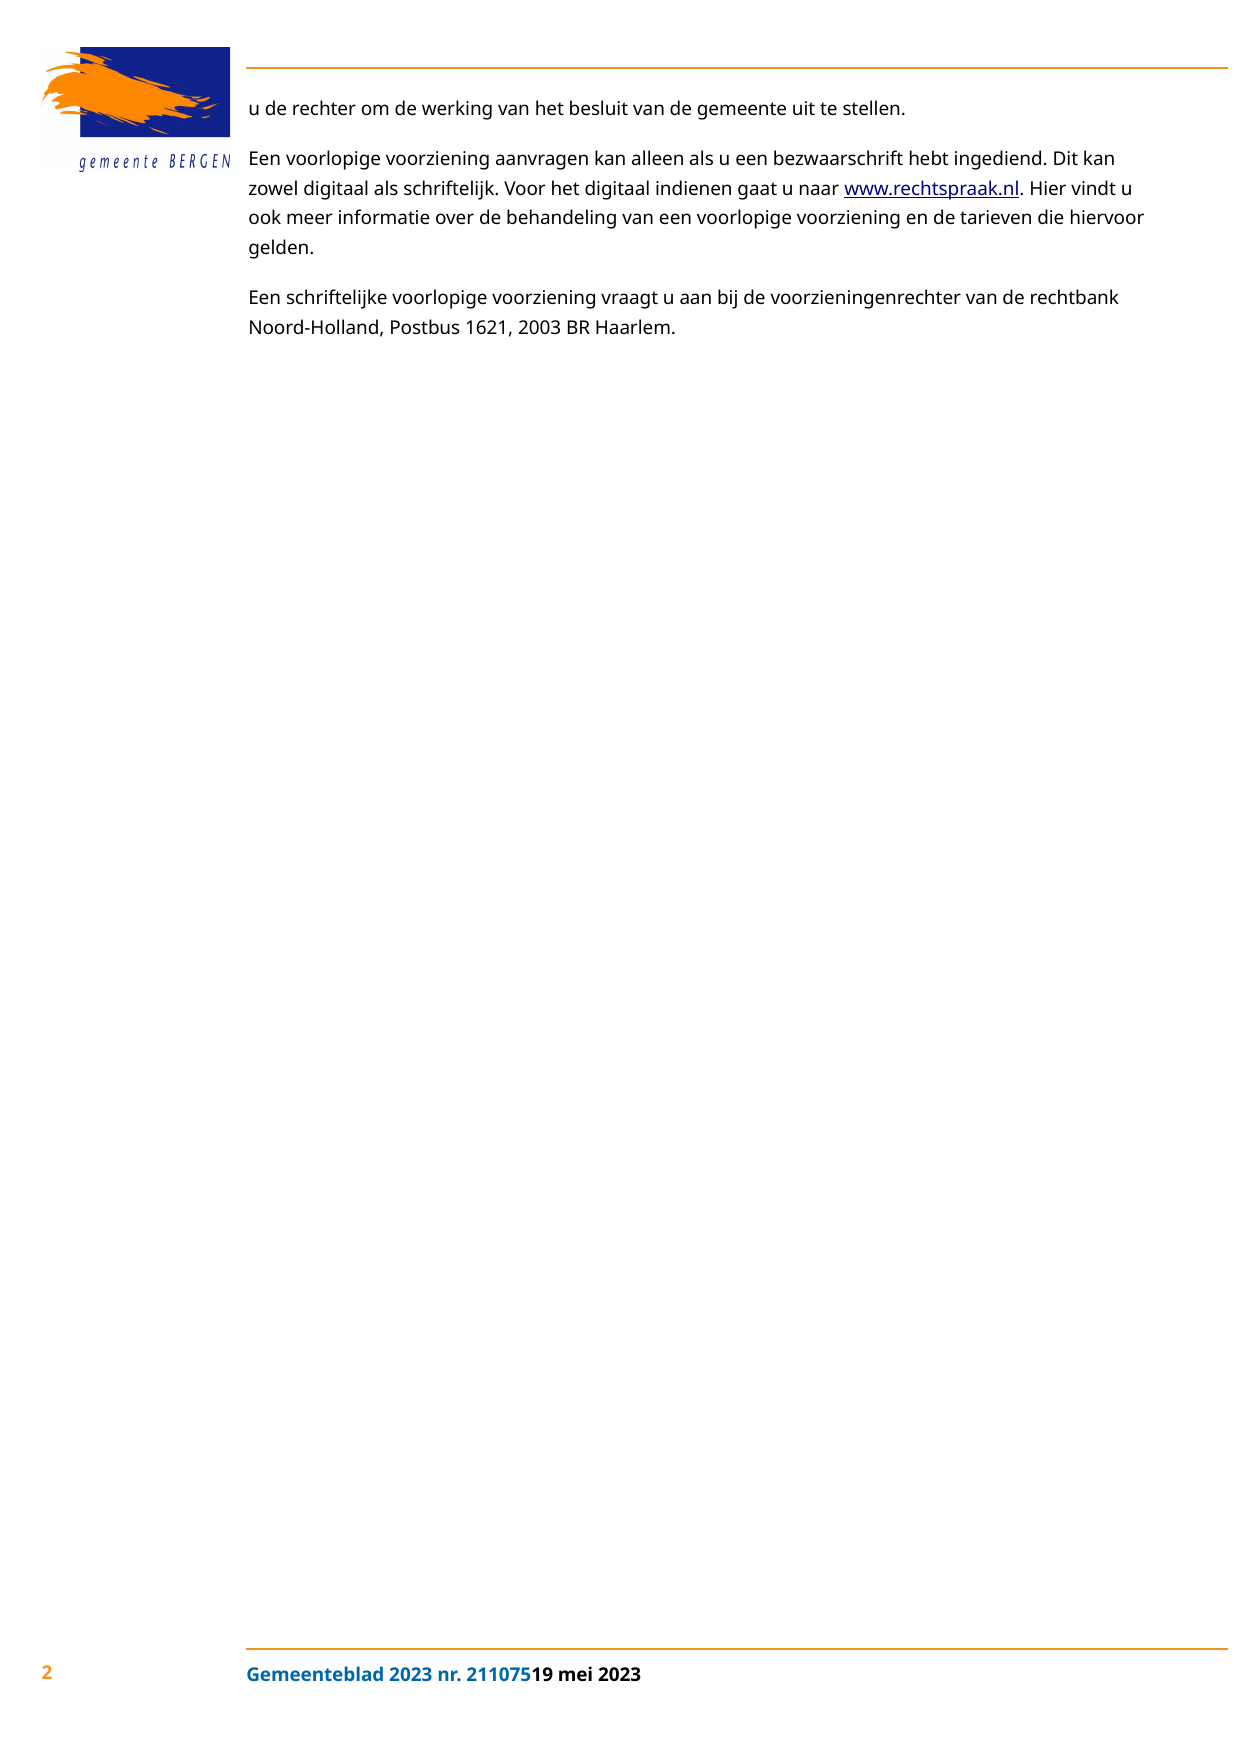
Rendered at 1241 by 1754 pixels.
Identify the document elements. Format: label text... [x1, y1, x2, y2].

text u de rechter om de werking van het besluit van de gemeente uit te stellen. [248, 95, 1152, 121]
text Een schriftelijke voorlopige voorziening vraagt u aan bij de voorzieningenrechter van de rechtbank Noord-Holland, Postbus 1621, 2003 BR Haarlem. [248, 284, 1152, 340]
picture [41, 47, 231, 172]
text Een voorlopige voorziening aanvragen kan alleen als u een bezwaarschrift hebt ingediend. Dit kan zowel digitaal als schriftelijk. Voor het digitaal indienen gaat u naar www.rechtspraak.nl. Hier vindt u ook meer informatie over de behandeling van een voorlopige voorziening en de tarieven die hiervoor gelden. [248, 145, 1152, 260]
